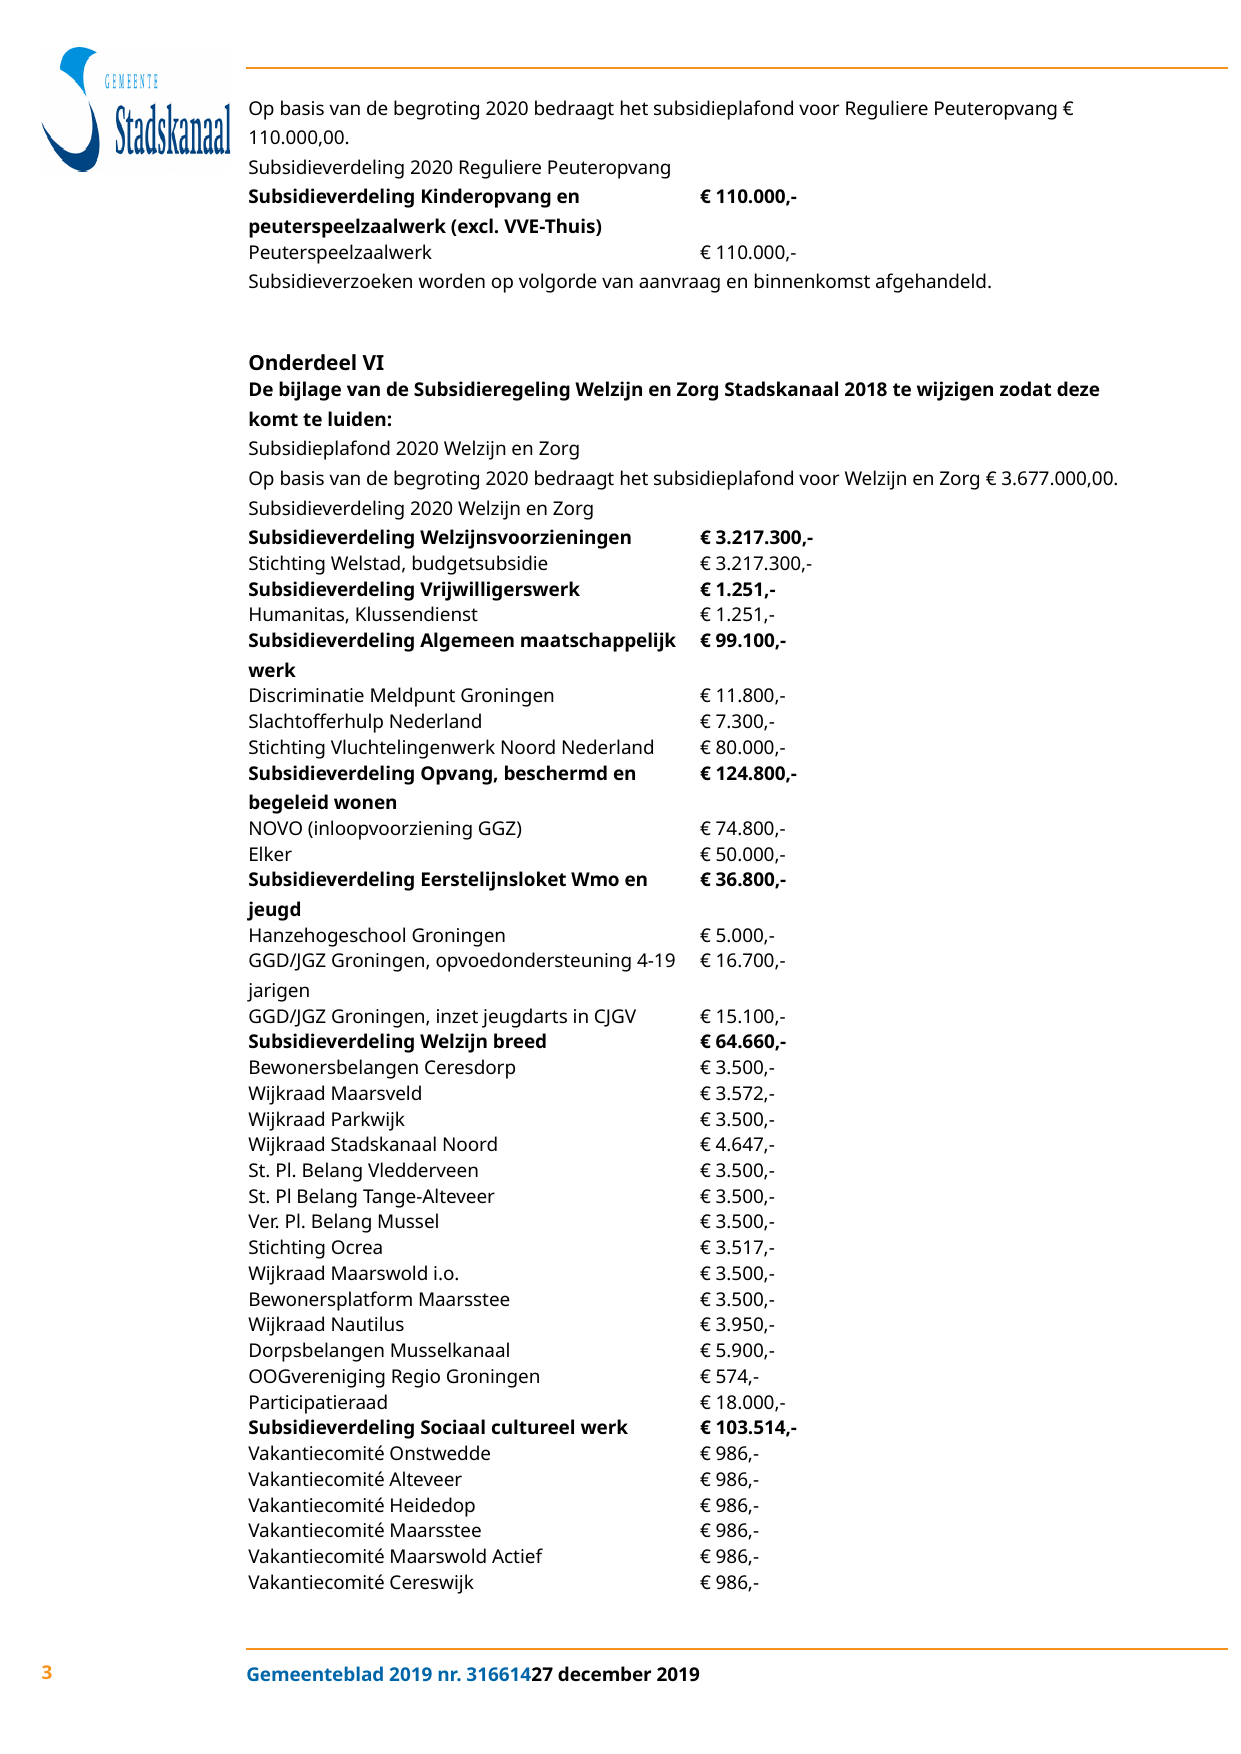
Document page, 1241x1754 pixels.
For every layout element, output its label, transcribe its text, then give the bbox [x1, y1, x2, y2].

table_cell St. Pl Belang Tange-Alteveer [248, 1183, 700, 1209]
table_cell Wijkraad Stadskanaal Noord [248, 1132, 700, 1157]
table_cell € 574,- [700, 1363, 1152, 1389]
table_cell OOGvereniging Regio Groningen [248, 1363, 700, 1389]
text Onderdeel VI [248, 348, 1152, 376]
table_cell € 986,- [700, 1569, 1152, 1595]
table_cell Stichting Welstad, budgetsubsidie [248, 550, 700, 576]
table_header Subsidieverdeling Kinderopvang en peuterspeelzaalwerk (excl. VVE-Thuis) [248, 184, 700, 239]
table_cell € 7.300,- [700, 708, 1152, 734]
table_cell Vakantiecomité Maarsstee [248, 1518, 700, 1543]
table_cell € 80.000,- [700, 734, 1152, 760]
text Subsidieverzoeken worden op volgorde van aanvraag en binnenkomst afgehandeld. [248, 268, 1152, 294]
text De bijlage van de Subsidieregeling Welzijn en Zorg Stadskanaal 2018 te wijzigen zodat deze komt te luiden: [248, 376, 1152, 432]
table_cell € 1.251,- [700, 576, 1152, 602]
table_cell Dorpsbelangen Musselkanaal [248, 1338, 700, 1363]
text Op basis van de begroting 2020 bedraagt het subsidieplafond voor Welzijn en Zorg € 3.677.000,00. [248, 465, 1152, 491]
table_cell € 1.251,- [700, 602, 1152, 627]
table_cell Stichting Ocrea [248, 1235, 700, 1260]
table_cell € 99.100,- [700, 627, 1152, 683]
table_cell € 74.800,- [700, 815, 1152, 841]
table_cell GGD/JGZ Groningen, opvoedondersteuning 4-19 jarigen [248, 948, 700, 1003]
table_cell Wijkraad Parkwijk [248, 1106, 700, 1132]
table_cell Wijkraad Nautilus [248, 1312, 700, 1337]
table_cell Subsidieverdeling Sociaal cultureel werk [248, 1415, 700, 1440]
table_cell Subsidieverdeling Welzijn breed [248, 1029, 700, 1054]
table_cell € 36.800,- [700, 867, 1152, 922]
table_header € 3.217.300,- [700, 524, 1152, 550]
table_cell € 3.500,- [700, 1209, 1152, 1234]
table_cell Subsidieverdeling Opvang, beschermd en begeleid wonen [248, 760, 700, 815]
table_cell € 986,- [700, 1440, 1152, 1466]
table_cell Hanzehogeschool Groningen [248, 922, 700, 948]
table_cell € 124.800,- [700, 760, 1152, 815]
table_cell € 5.000,- [700, 922, 1152, 948]
table_cell € 3.950,- [700, 1312, 1152, 1337]
table_cell € 986,- [700, 1492, 1152, 1517]
table_cell Discriminatie Meldpunt Groningen [248, 683, 700, 708]
table_cell Peuterspeelzaalwerk [248, 239, 700, 265]
table_cell Vakantiecomité Onstwedde [248, 1440, 700, 1466]
table_cell € 986,- [700, 1543, 1152, 1569]
table_cell Wijkraad Maarswold i.o. [248, 1260, 700, 1286]
table_cell € 3.572,- [700, 1080, 1152, 1106]
table_cell Ver. Pl. Belang Mussel [248, 1209, 700, 1234]
table_cell Subsidieverdeling Algemeen maatschappelijk werk [248, 627, 700, 683]
table_cell Humanitas, Klussendienst [248, 602, 700, 627]
table_cell Wijkraad Maarsveld [248, 1080, 700, 1106]
table_cell € 5.900,- [700, 1338, 1152, 1363]
table_cell GGD/JGZ Groningen, inzet jeugdarts in CJGV [248, 1003, 700, 1029]
table_cell Bewonersbelangen Ceresdorp [248, 1054, 700, 1080]
table_cell € 3.517,- [700, 1235, 1152, 1260]
table_cell € 3.500,- [700, 1106, 1152, 1132]
table_cell € 986,- [700, 1518, 1152, 1543]
table_cell Subsidieverdeling Vrijwilligerswerk [248, 576, 700, 602]
text Subsidieverdeling 2020 Reguliere Peuteropvang [248, 154, 1152, 180]
table_cell St. Pl. Belang Vledderveen [248, 1157, 700, 1183]
table_cell € 3.500,- [700, 1286, 1152, 1312]
table_cell Slachtofferhulp Nederland [248, 708, 700, 734]
table_cell Vakantiecomité Maarswold Actief [248, 1543, 700, 1569]
table_cell Stichting Vluchtelingenwerk Noord Nederland [248, 734, 700, 760]
table_cell Vakantiecomité Heidedop [248, 1492, 700, 1517]
table_cell € 986,- [700, 1466, 1152, 1492]
table_cell € 3.500,- [700, 1157, 1152, 1183]
table_header Subsidieverdeling Welzijnsvoorzieningen [248, 524, 700, 550]
table_cell € 3.500,- [700, 1260, 1152, 1286]
table_cell € 3.500,- [700, 1054, 1152, 1080]
text Op basis van de begroting 2020 bedraagt het subsidieplafond voor Reguliere Peuteropvang € 110.000,00. [248, 95, 1152, 150]
table_header € 110.000,- [700, 184, 1152, 239]
text Subsidieplafond 2020 Welzijn en Zorg [248, 436, 1152, 461]
table_cell Subsidieverdeling Eerstelijnsloket Wmo en jeugd [248, 867, 700, 922]
table_cell € 3.217.300,- [700, 550, 1152, 576]
table_cell € 16.700,- [700, 948, 1152, 1003]
table_cell € 4.647,- [700, 1132, 1152, 1157]
table_cell € 110.000,- [700, 239, 1152, 265]
text Subsidieverdeling 2020 Welzijn en Zorg [248, 495, 1152, 520]
table_cell € 64.660,- [700, 1029, 1152, 1054]
table_cell € 103.514,- [700, 1415, 1152, 1440]
table_cell € 50.000,- [700, 841, 1152, 867]
table_cell € 18.000,- [700, 1389, 1152, 1414]
table_cell Participatieraad [248, 1389, 700, 1414]
table_cell Vakantiecomité Cereswijk [248, 1569, 700, 1595]
table_cell € 15.100,- [700, 1003, 1152, 1029]
table_cell Vakantiecomité Alteveer [248, 1466, 700, 1492]
table_cell Bewonersplatform Maarsstee [248, 1286, 700, 1312]
table_cell NOVO (inloopvoorziening GGZ) [248, 815, 700, 841]
table_cell € 11.800,- [700, 683, 1152, 708]
table_cell € 3.500,- [700, 1183, 1152, 1209]
picture [41, 47, 231, 172]
table_cell Elker [248, 841, 700, 867]
